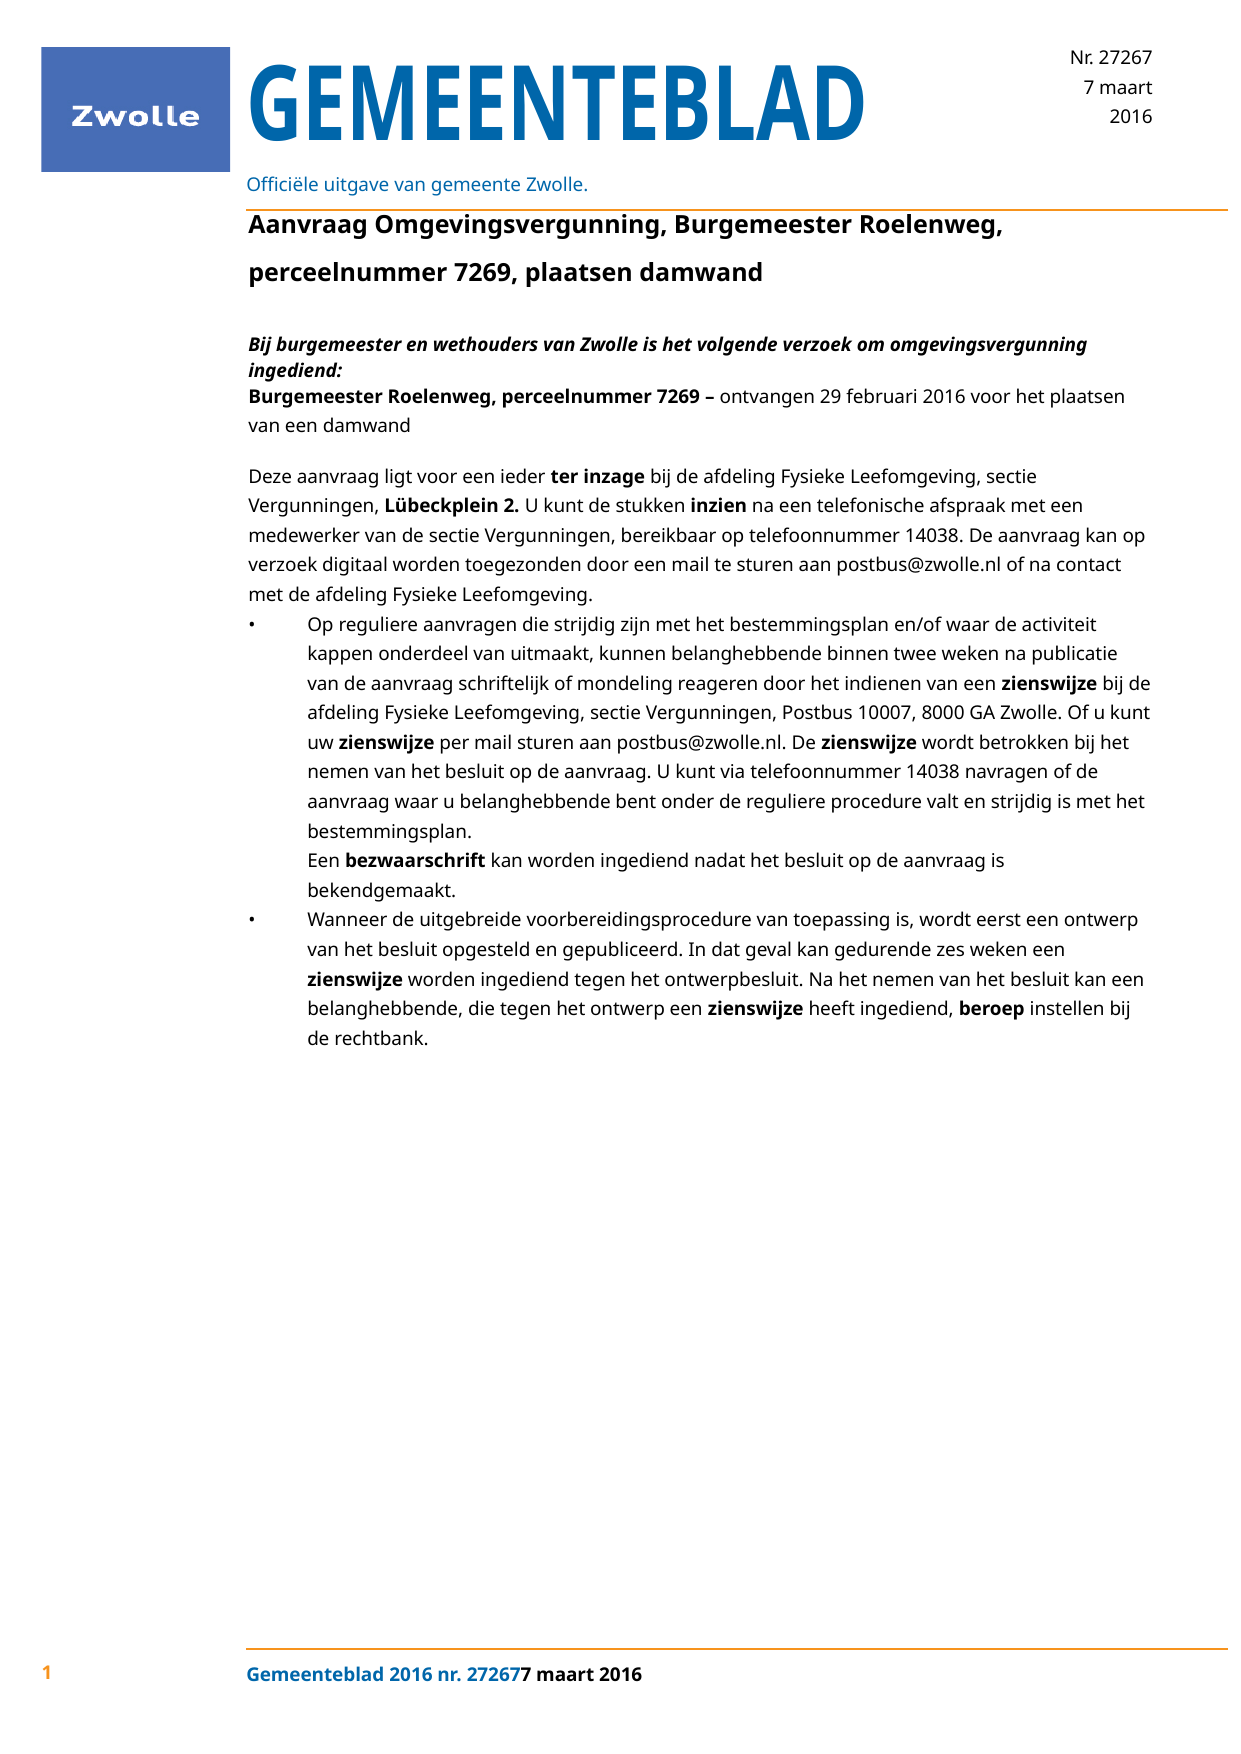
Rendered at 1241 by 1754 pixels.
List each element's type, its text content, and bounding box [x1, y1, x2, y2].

list Wanneer de uitgebreide voorbereidingsprocedure van toepassing is, wordt eerst een ontwerp van het besluit opgesteld en gepubliceerd. In dat geval kan gedurende zes weken een zienswijze worden ingediend tegen het ontwerpbesluit. Na het nemen van het besluit kan een belanghebbende, die tegen het ontwerp een zienswijze heeft ingediend, beroep instellen bij de rechtbank. [248, 907, 1152, 1051]
text Burgemeester Roelenweg, perceelnummer 7269 – ontvangen 29 februari 2016 voor het plaatsen van een damwand [248, 383, 1152, 438]
picture [41, 47, 231, 172]
list Op reguliere aanvragen die strijdig zijn met het bestemmingsplan en/of waar de activiteit kappen onderdeel van uitmaakt, kunnen belanghebbende binnen twee weken na publicatie van de aanvraag schriftelijk of mondeling reageren door het indienen van een zienswijze bij de afdeling Fysieke Leefomgeving, sectie Vergunningen, Postbus 10007, 8000 GA Zwolle. Of u kunt uw zienswijze per mail sturen aan postbus@zwolle.nl. De zienswijze wordt betrokken bij het nemen van het besluit op de aanvraag. U kunt via telefoonnummer 14038 navragen of de aanvraag waar u belanghebbende bent onder de reguliere procedure valt en strijdig is met het bestemmingsplan. [248, 611, 1152, 844]
list Een bezwaarschrift kan worden ingediend nadat het besluit op de aanvraag is bekendgemaakt. [248, 847, 1152, 903]
text Aanvraag Omgevingsvergunning, Burgemeester Roelenweg, perceelnummer 7269, plaatsen damwand [248, 211, 1152, 288]
text Bij burgemeester en wethouders van Zwolle is het volgende verzoek om omgevingsvergunning ingediend: [248, 331, 1152, 383]
text Deze aanvraag ligt voor een ieder ter inzage bij de afdeling Fysieke Leefomgeving, sectie Vergunningen, Lübeckplein 2. U kunt de stukken inzien na een telefonische afspraak met een medewerker van de sectie Vergunningen, bereikbaar op telefoonnummer 14038. De aanvraag kan op verzoek digitaal worden toegezonden door een mail te sturen aan postbus@zwolle.nl of na contact met de afdeling Fysieke Leefomgeving. [248, 463, 1152, 607]
